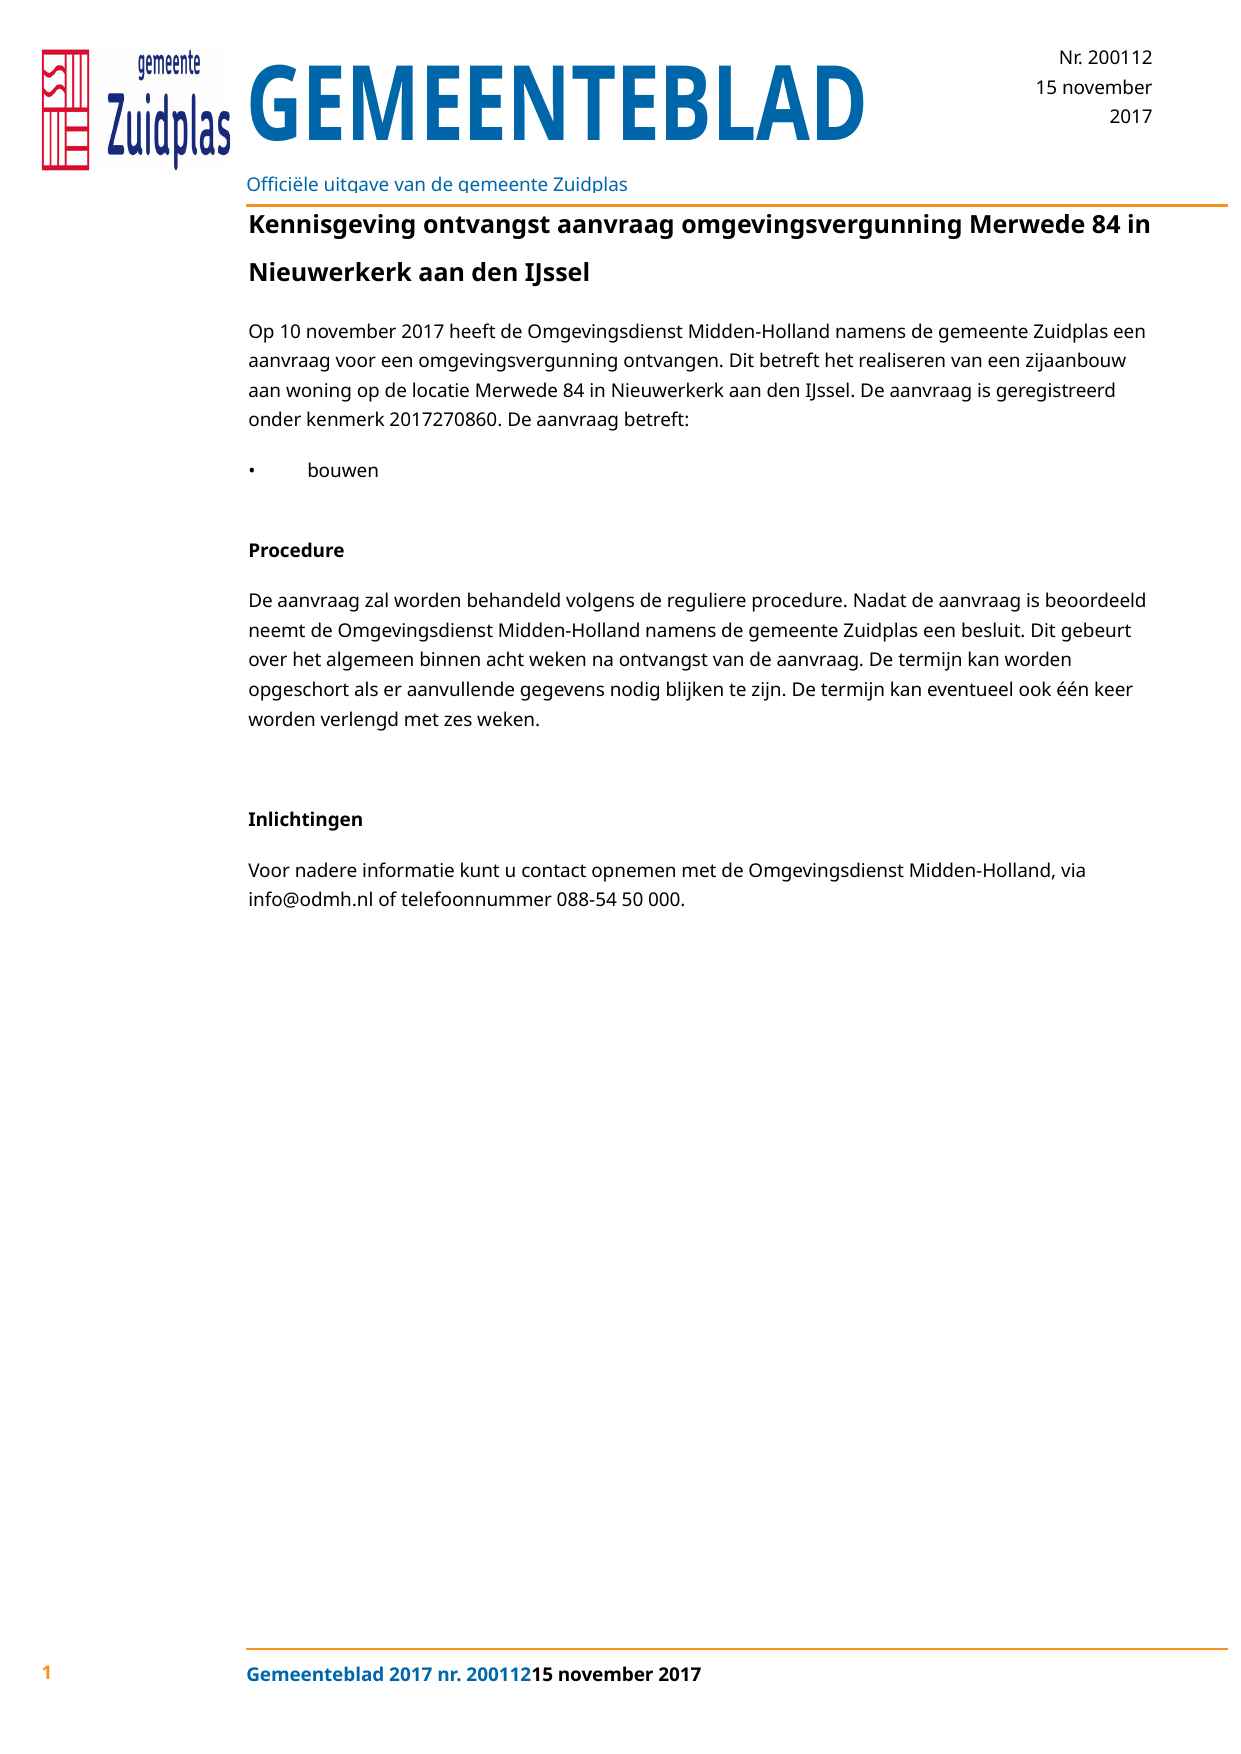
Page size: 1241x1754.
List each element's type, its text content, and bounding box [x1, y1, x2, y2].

text Op 10 november 2017 heeft de Omgevingsdienst Midden-Holland namens de gemeente Zuidplas een aanvraag voor een omgevingsvergunning ontvangen. Dit betreft het realiseren van een zijaanbouw aan woning op de locatie Merwede 84 in Nieuwerkerk aan den IJssel. De aanvraag is geregistreerd onder kenmerk 2017270860. De aanvraag betreft: [248, 318, 1152, 432]
text Inlichtingen [248, 807, 1152, 832]
picture [41, 47, 231, 172]
list bouwen [248, 457, 1152, 483]
text Voor nadere informatie kunt u contact opnemen met de Omgevingsdienst Midden-Holland, via info@odmh.nl of telefoonnummer 088-54 50 000. [248, 857, 1152, 912]
text De aanvraag zal worden behandeld volgens de reguliere procedure. Nadat de aanvraag is beoordeeld neemt de Omgevingsdienst Midden-Holland namens de gemeente Zuidplas een besluit. Dit gebeurt over het algemeen binnen acht weken na ontvangst van de aanvraag. De termijn kan worden opgeschort als er aanvullende gegevens nodig blijken te zijn. De termijn kan eventueel ook één keer worden verlengd met zes weken. [248, 587, 1152, 732]
text Kennisgeving ontvangst aanvraag omgevingsvergunning Merwede 84 in Nieuwerkerk aan den IJssel [248, 207, 1152, 288]
text Procedure [248, 537, 1152, 563]
